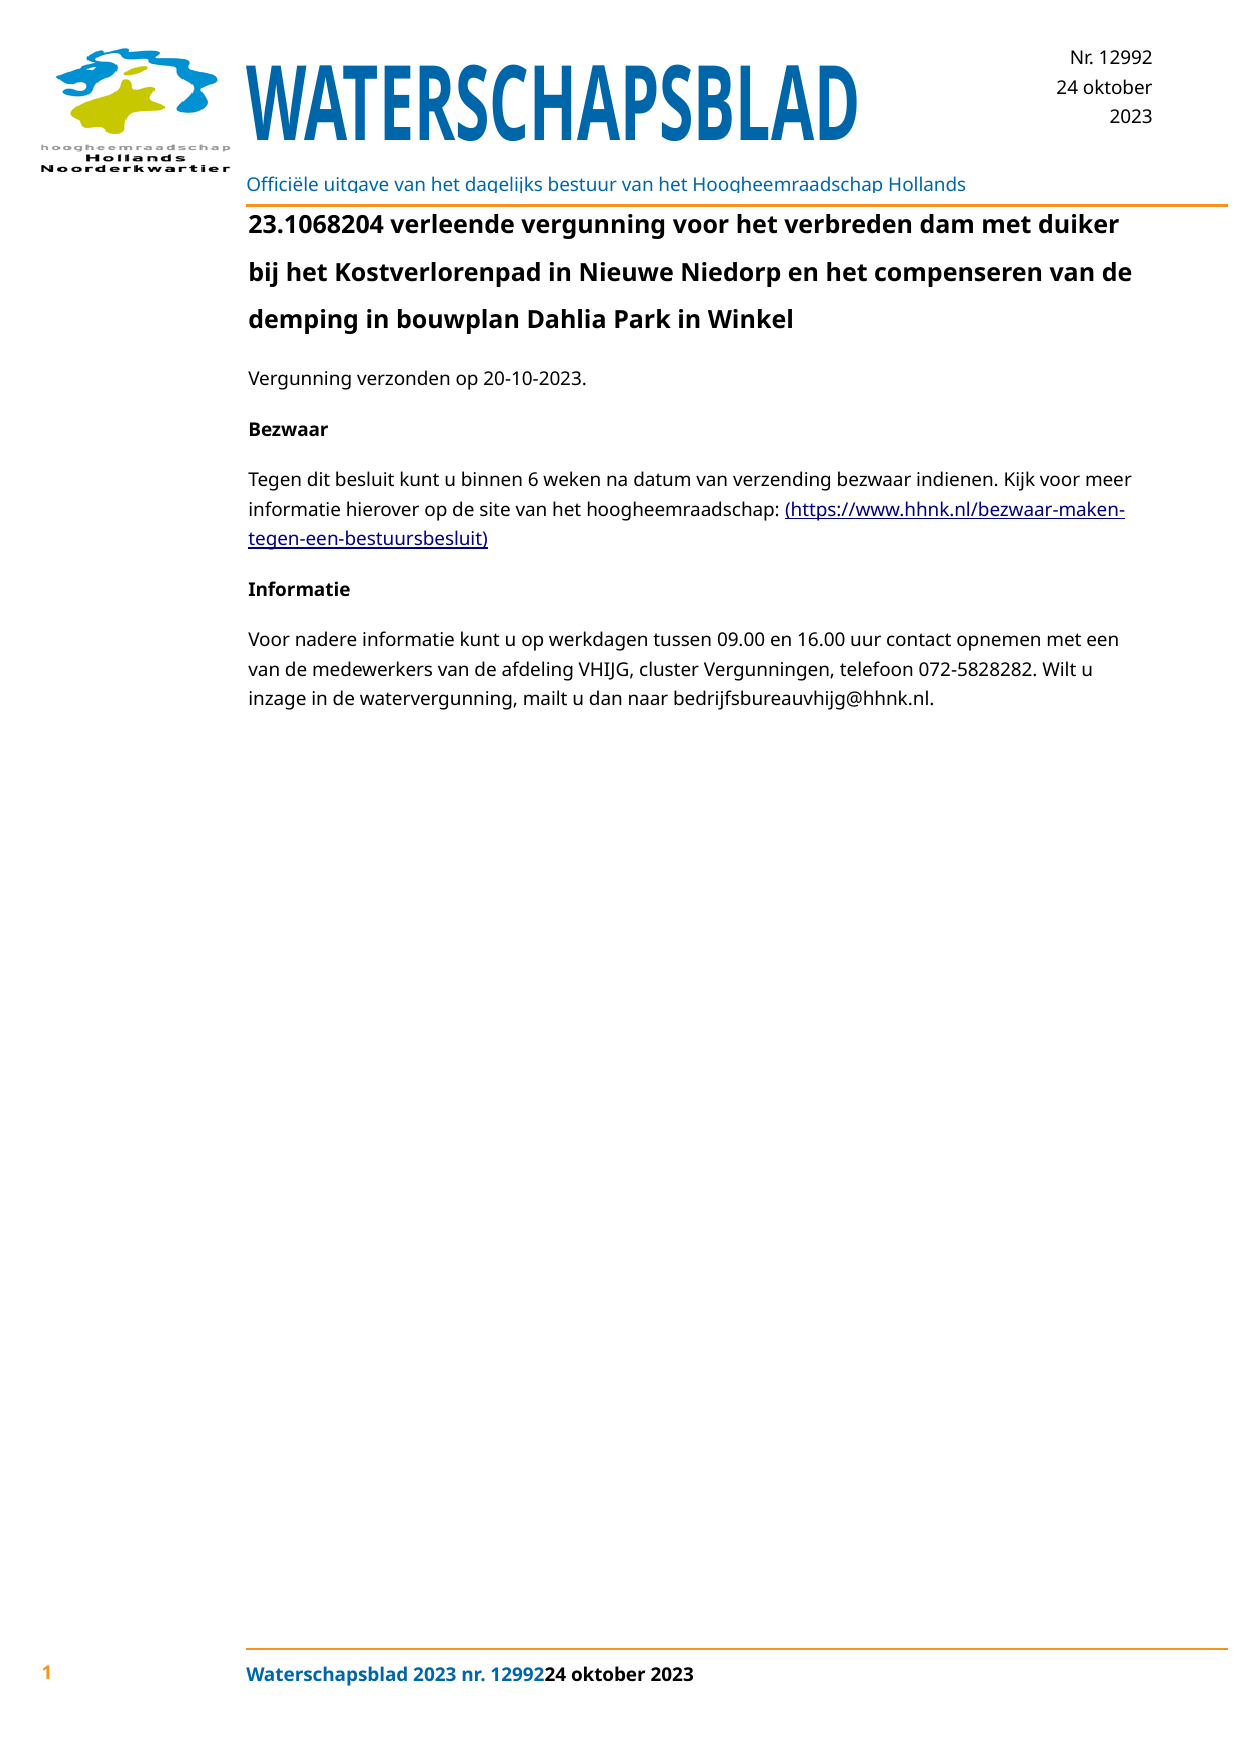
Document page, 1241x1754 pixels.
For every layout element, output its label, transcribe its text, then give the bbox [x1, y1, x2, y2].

text Informatie [248, 576, 1152, 602]
text Voor nadere informatie kunt u op werkdagen tussen 09.00 en 16.00 uur contact opnemen met een van de medewerkers van de afdeling VHIJG, cluster Vergunningen, telefoon 072-5828282. Wilt u inzage in de watervergunning, mailt u dan naar bedrijfsbureauvhijg@hhnk.nl. [248, 626, 1152, 711]
text Tegen dit besluit kunt u binnen 6 weken na datum van verzending bezwaar indienen. Kijk voor meer informatie hierover op de site van het hoogheemraadschap: (https://www.hhnk.nl/bezwaar-maken-tegen-een-bestuursbesluit) [248, 466, 1152, 551]
text 23.1068204 verleende vergunning voor het verbreden dam met duiker bij het Kostverlorenpad in Nieuwe Niedorp en het compenseren van de demping in bouwplan Dahlia Park in Winkel [248, 207, 1152, 336]
picture [41, 47, 231, 172]
text Bezwaar [248, 416, 1152, 442]
text Vergunning verzonden op 20-10-2023. [248, 366, 1152, 391]
